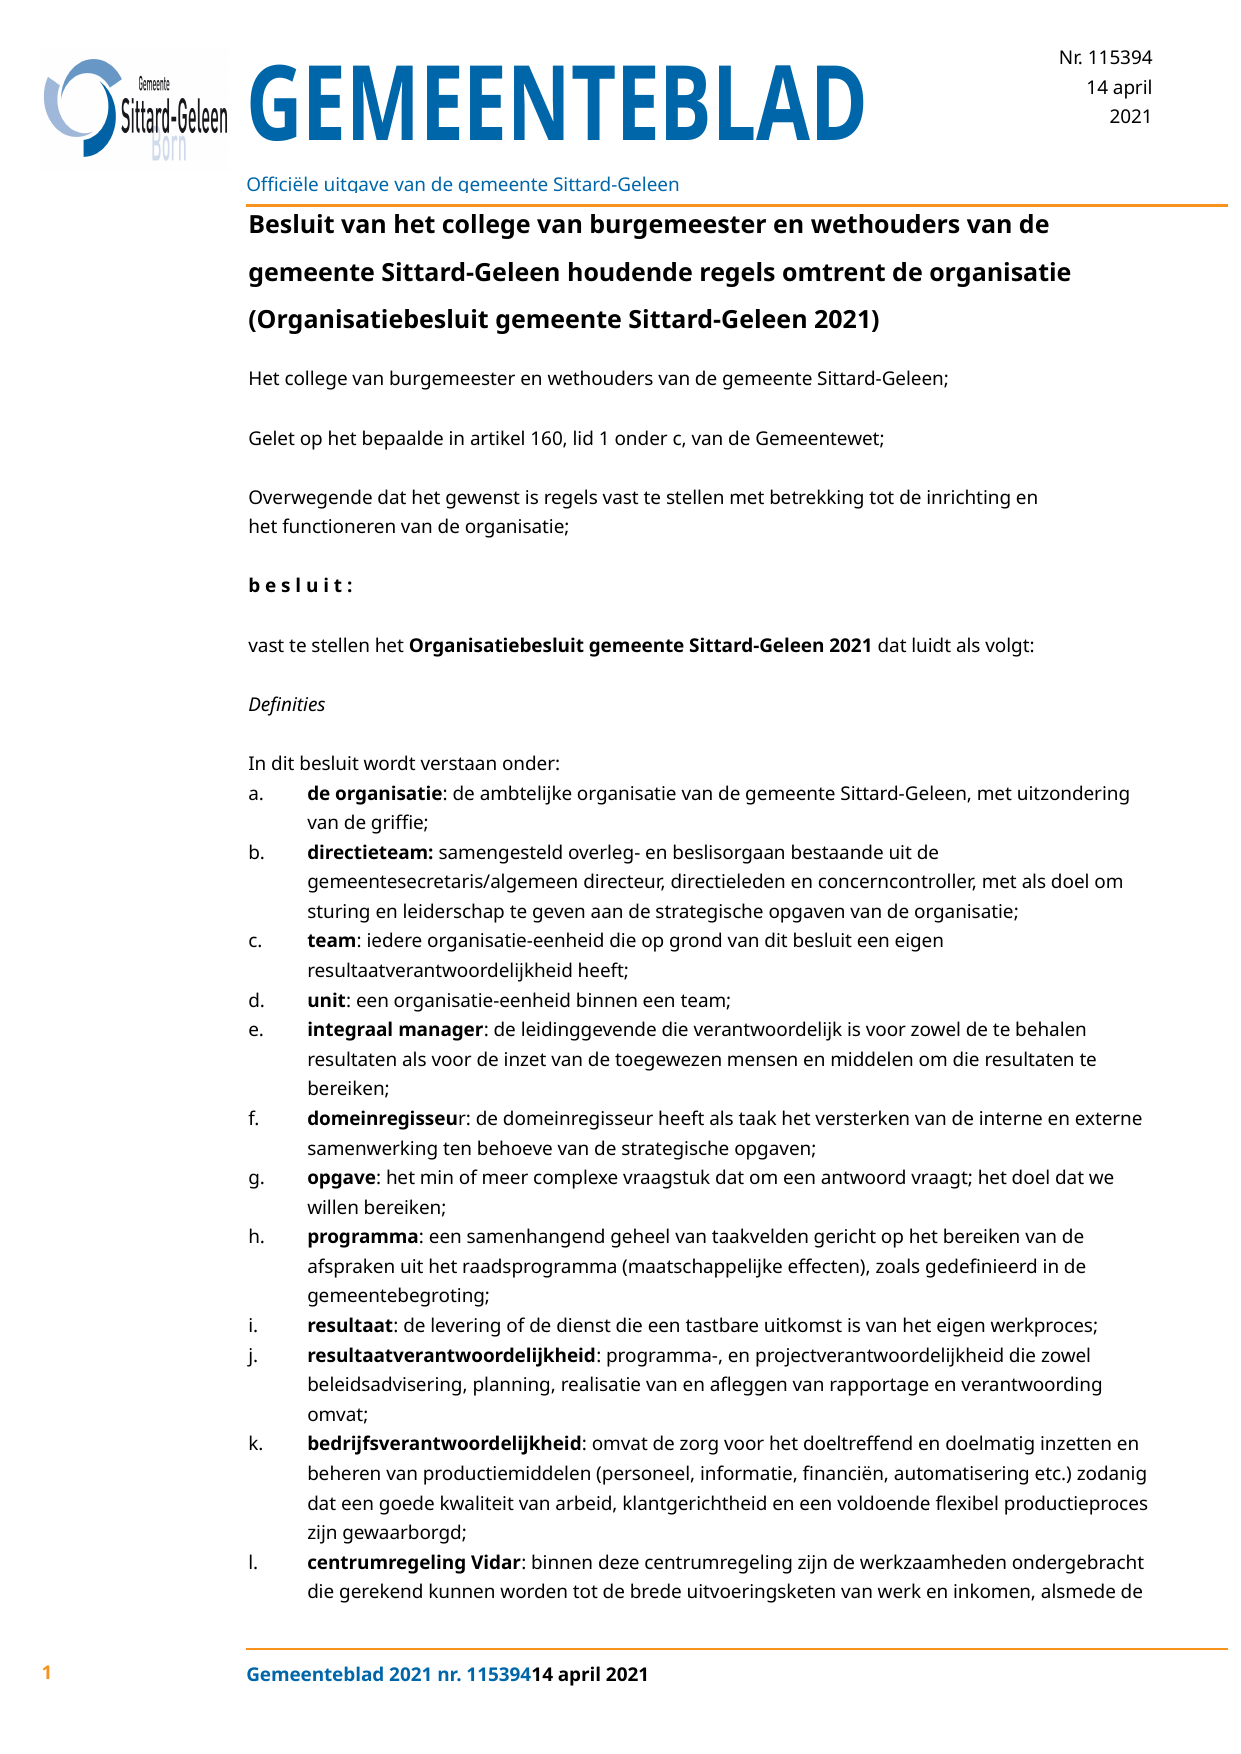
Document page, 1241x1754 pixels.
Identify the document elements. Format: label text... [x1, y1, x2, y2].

list centrumregeling Vidar: binnen deze centrumregeling zijn de werkzaamheden ondergebracht die gerekend kunnen worden tot de brede uitvoeringsketen van werk en inkomen, alsmede de [248, 1549, 1152, 1604]
list opgave: het min of meer complexe vraagstuk dat om een antwoord vraagt; het doel dat we willen bereiken; [248, 1164, 1152, 1219]
list integraal manager: de leidinggevende die verantwoordelijk is voor zowel de te behalen resultaten als voor de inzet van de toegewezen mensen en middelen om die resultaten te bereiken; [248, 1016, 1152, 1101]
text b e s l u i t : [248, 573, 1152, 598]
text vast te stellen het Organisatiebesluit gemeente Sittard-Geleen 2021 dat luidt als volgt: [248, 632, 1152, 657]
list resultaatverantwoordelijkheid: programma-, en projectverantwoordelijkheid die zowel beleidsadvisering, planning, realisatie van en afleggen van rapportage en verantwoording omvat; [248, 1342, 1152, 1427]
text Definities [248, 691, 1152, 717]
list programma: een samenhangend geheel van taakvelden gericht op het bereiken van de afspraken uit het raadsprogramma (maatschappelijke effecten), zoals gedefinieerd in de gemeentebegroting; [248, 1223, 1152, 1308]
text In dit besluit wordt verstaan onder: [248, 750, 1152, 776]
text Overwegende dat het gewenst is regels vast te stellen met betrekking tot de inrichting en [248, 484, 1152, 509]
list unit: een organisatie-eenheid binnen een team; [248, 987, 1152, 1012]
text Het college van burgemeester en wethouders van de gemeente Sittard-Geleen; [248, 366, 1152, 391]
text Besluit van het college van burgemeester en wethouders van de gemeente Sittard-Geleen houdende regels omtrent de organisatie (Organisatiebesluit gemeente Sittard-Geleen 2021) [248, 207, 1152, 336]
list bedrijfsverantwoordelijkheid: omvat de zorg voor het doeltreffend en doelmatig inzetten en beheren van productiemiddelen (personeel, informatie, financiën, automatisering etc.) zodanig dat een goede kwaliteit van arbeid, klantgerichtheid en een voldoende flexibel productieproces zijn gewaarborgd; [248, 1431, 1152, 1545]
list domeinregisseur: de domeinregisseur heeft als taak het versterken van de interne en externe samenwerking ten behoeve van de strategische opgaven; [248, 1105, 1152, 1160]
list directieteam: samengesteld overleg- en beslisorgaan bestaande uit de gemeentesecretaris/algemeen directeur, directieleden en concerncontroller, met als doel om sturing en leiderschap te geven aan de strategische opgaven van de organisatie; [248, 839, 1152, 924]
list de organisatie: de ambtelijke organisatie van de gemeente Sittard-Geleen, met uitzondering van de griffie; [248, 780, 1152, 835]
text Gelet op het bepaalde in artikel 160, lid 1 onder c, van de Gemeentewet; [248, 425, 1152, 450]
text het functioneren van de organisatie; [248, 513, 1152, 539]
list resultaat: de levering of de dienst die een tastbare uitkomst is van het eigen werkproces; [248, 1312, 1152, 1338]
picture [41, 47, 231, 172]
list team: iedere organisatie-eenheid die op grond van dit besluit een eigen resultaatverantwoordelijkheid heeft; [248, 928, 1152, 983]
